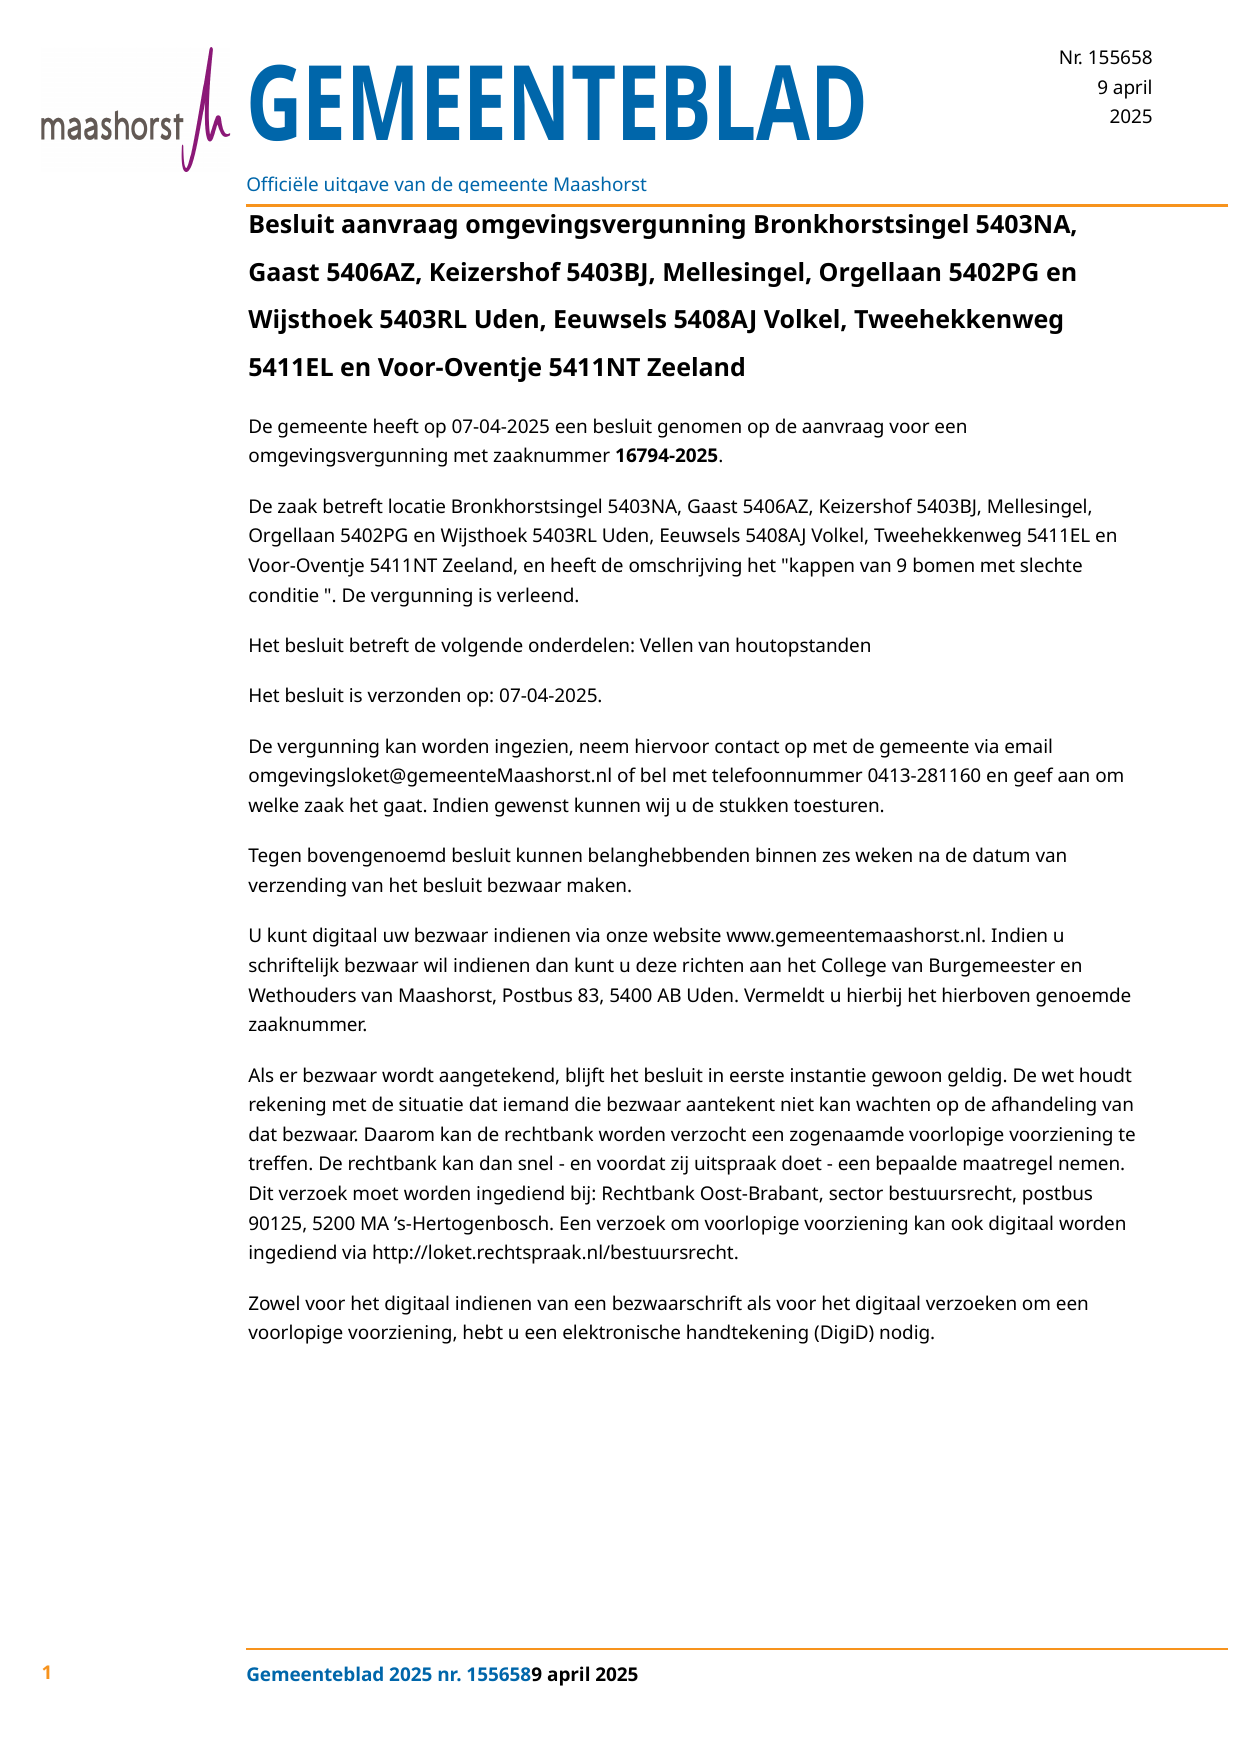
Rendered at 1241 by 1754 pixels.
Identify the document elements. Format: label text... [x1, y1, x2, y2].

text De vergunning kan worden ingezien, neem hiervoor contact op met de gemeente via email omgevingsloket@gemeenteMaashorst.nl of bel met telefoonnummer 0413-281160 en geef aan om welke zaak het gaat. Indien gewenst kunnen wij u de stukken toesturen. [248, 733, 1152, 818]
text De zaak betreft locatie Bronkhorstsingel 5403NA, Gaast 5406AZ, Keizershof 5403BJ, Mellesingel, Orgellaan 5402PG en Wijsthoek 5403RL Uden, Eeuwsels 5408AJ Volkel, Tweehekkenweg 5411EL en Voor-Oventje 5411NT Zeeland, en heeft de omschrijving het "kappen van 9 bomen met slechte conditie ". De vergunning is verleend. [248, 493, 1152, 608]
text Het besluit betreft de volgende onderdelen: Vellen van houtopstanden [248, 632, 1152, 658]
picture [41, 47, 231, 172]
text Tegen bovengenoemd besluit kunnen belanghebbenden binnen zes weken na de datum van verzending van het besluit bezwaar maken. [248, 843, 1152, 898]
text U kunt digitaal uw bezwaar indienen via onze website www.gemeentemaashorst.nl. Indien u schriftelijk bezwaar wil indienen dan kunt u deze richten aan het College van Burgemeester en Wethouders van Maashorst, Postbus 83, 5400 AB Uden. Vermeldt u hierbij het hierboven genoemde zaaknummer. [248, 923, 1152, 1037]
text De gemeente heeft op 07-04-2025 een besluit genomen op de aanvraag voor een omgevingsvergunning met zaaknummer 16794-2025. [248, 413, 1152, 468]
text Het besluit is verzonden op: 07-04-2025. [248, 683, 1152, 708]
text Besluit aanvraag omgevingsvergunning Bronkhorstsingel 5403NA, Gaast 5406AZ, Keizershof 5403BJ, Mellesingel, Orgellaan 5402PG en Wijsthoek 5403RL Uden, Eeuwsels 5408AJ Volkel, Tweehekkenweg 5411EL en Voor-Oventje 5411NT Zeeland [248, 207, 1152, 384]
text Zowel voor het digitaal indienen van een bezwaarschrift als voor het digitaal verzoeken om een voorlopige voorziening, hebt u een elektronische handtekening (DigiD) nodig. [248, 1290, 1152, 1345]
text Als er bezwaar wordt aangetekend, blijft het besluit in eerste instantie gewoon geldig. De wet houdt rekening met de situatie dat iemand die bezwaar aantekent niet kan wachten op de afhandeling van dat bezwaar. Daarom kan de rechtbank worden verzocht een zogenaamde voorlopige voorziening te treffen. De rechtbank kan dan snel - en voordat zij uitspraak doet - een bepaalde maatregel nemen. Dit verzoek moet worden ingediend bij: Rechtbank Oost-Brabant, sector bestuursrecht, postbus 90125, 5200 MA ’s-Hertogenbosch. Een verzoek om voorlopige voorziening kan ook digitaal worden ingediend via http://loket.rechtspraak.nl/bestuursrecht. [248, 1062, 1152, 1265]
